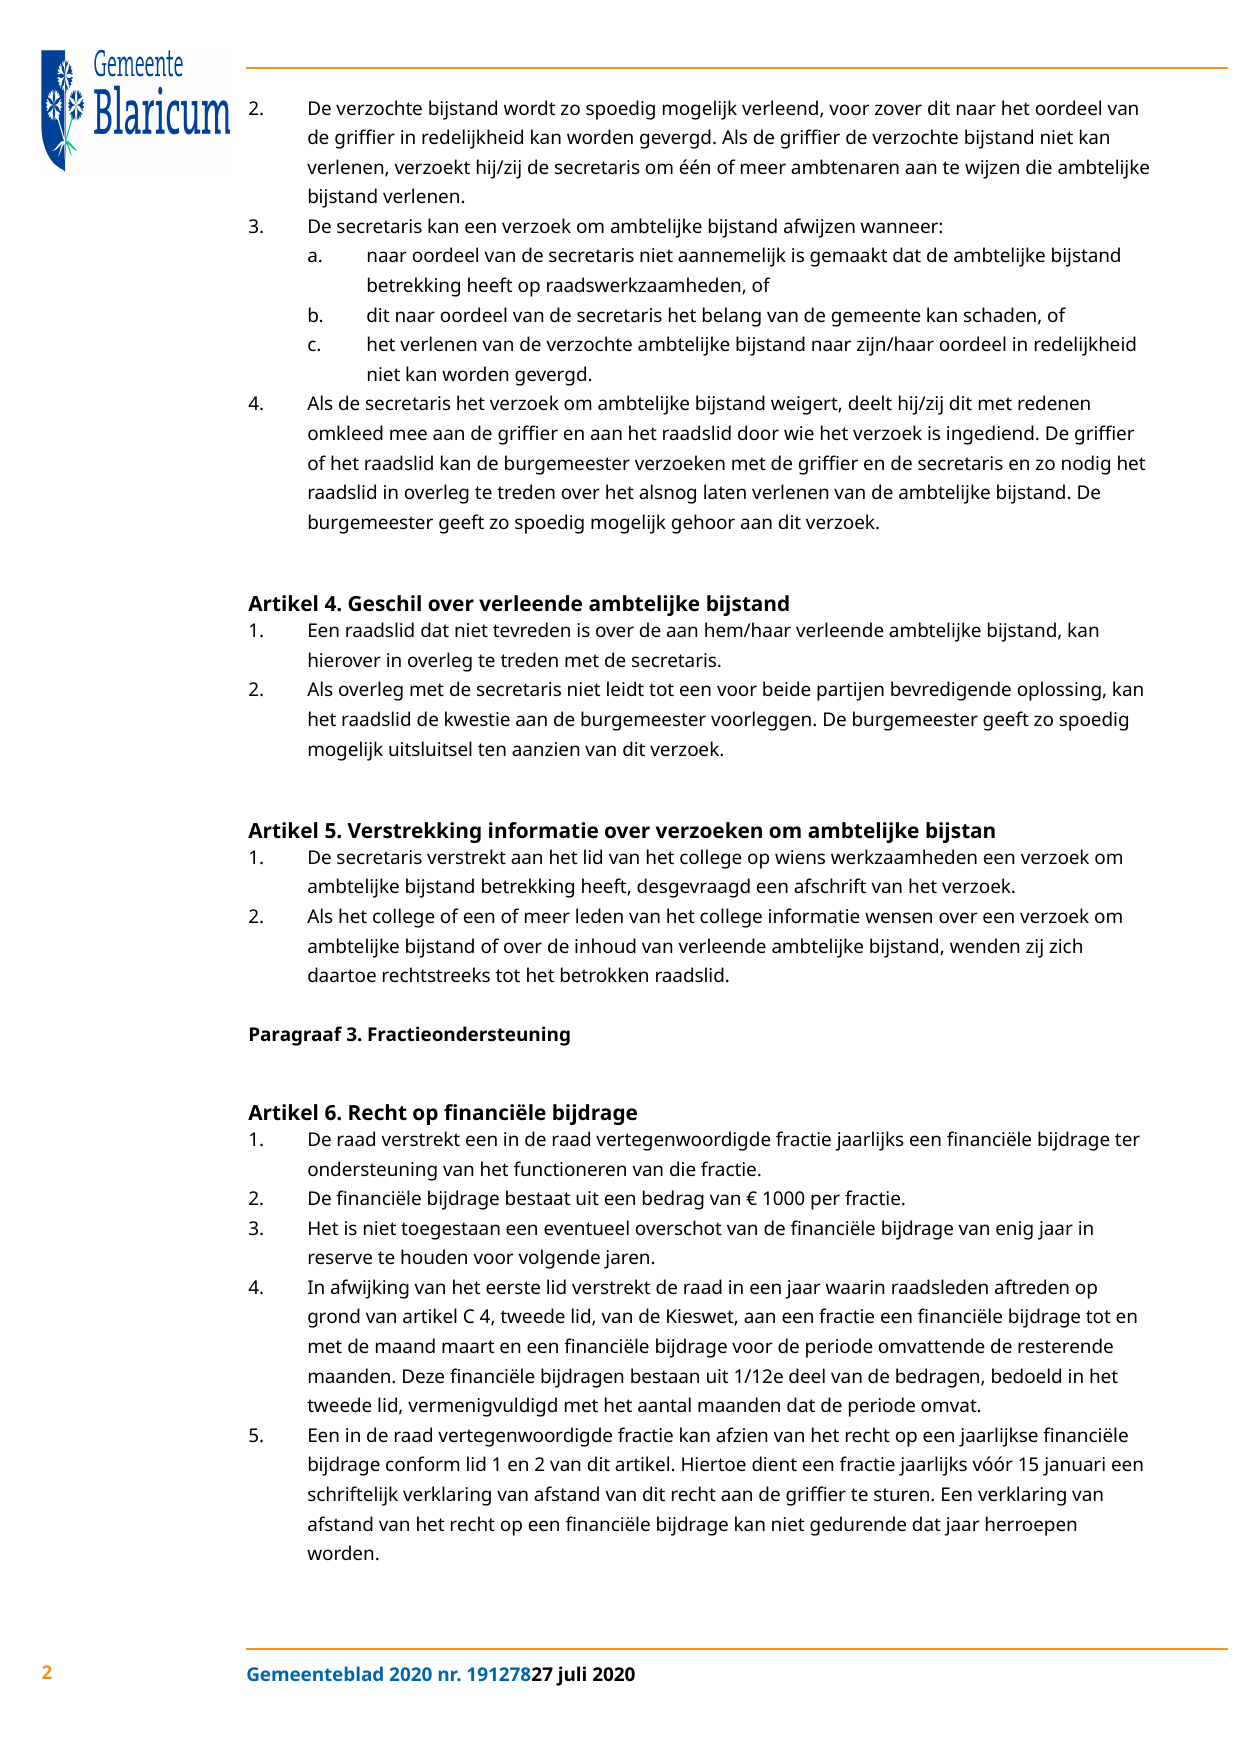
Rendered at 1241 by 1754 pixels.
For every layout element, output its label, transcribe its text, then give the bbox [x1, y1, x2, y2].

text Artikel 4. Geschil over verleende ambtelijke bijstand [248, 589, 1152, 617]
list Een in de raad vertegenwoordigde fractie kan afzien van het recht op een jaarlijkse financiële bijdrage conform lid 1 en 2 van dit artikel. Hiertoe dient een fractie jaarlijks vóór 15 januari een schriftelijk verklaring van afstand van dit recht aan de griffier te sturen. Een verklaring van afstand van het recht op een financiële bijdrage kan niet gedurende dat jaar herroepen worden. [248, 1422, 1152, 1566]
list Als de secretaris het verzoek om ambtelijke bijstand weigert, deelt hij/zij dit met redenen omkleed mee aan de griffier en aan het raadslid door wie het verzoek is ingediend. De griffier of het raadslid kan de burgemeester verzoeken met de griffier en de secretaris en zo nodig het raadslid in overleg te treden over het alsnog laten verlenen van de ambtelijke bijstand. De burgemeester geeft zo spoedig mogelijk gehoor aan dit verzoek. [248, 391, 1152, 535]
text Paragraaf 3. Fractieondersteuning [248, 1022, 1152, 1047]
list het verlenen van de verzochte ambtelijke bijstand naar zijn/haar oordeel in redelijkheid niet kan worden gevergd. [307, 331, 1152, 387]
list De financiële bijdrage bestaat uit een bedrag van € 1000 per fractie. [248, 1185, 1152, 1211]
list De secretaris verstrekt aan het lid van het college op wiens werkzaamheden een verzoek om ambtelijke bijstand betrekking heeft, desgevraagd een afschrift van het verzoek. [248, 844, 1152, 899]
list De raad verstrekt een in de raad vertegenwoordigde fractie jaarlijks een financiële bijdrage ter ondersteuning van het functioneren van die fractie. [248, 1126, 1152, 1182]
list Als het college of een of meer leden van het college informatie wensen over een verzoek om ambtelijke bijstand of over de inhoud van verleende ambtelijke bijstand, wenden zij zich daartoe rechtstreeks tot het betrokken raadslid. [248, 903, 1152, 988]
list Het is niet toegestaan een eventueel overschot van de financiële bijdrage van enig jaar in reserve te houden voor volgende jaren. [248, 1215, 1152, 1270]
text Artikel 5. Verstrekking informatie over verzoeken om ambtelijke bijstan [248, 816, 1152, 844]
picture [41, 47, 231, 172]
list In afwijking van het eerste lid verstrekt de raad in een jaar waarin raadsleden aftreden op grond van artikel C 4, tweede lid, van de Kieswet, aan een fractie een financiële bijdrage tot en met de maand maart en een financiële bijdrage voor de periode omvattende de resterende maanden. Deze financiële bijdragen bestaan uit 1/12e deel van de bedragen, bedoeld in het tweede lid, vermenigvuldigd met het aantal maanden dat de periode omvat. [248, 1274, 1152, 1418]
list De verzochte bijstand wordt zo spoedig mogelijk verleend, voor zover dit naar het oordeel van de griffier in redelijkheid kan worden gevergd. Als de griffier de verzochte bijstand niet kan verlenen, verzoekt hij/zij de secretaris om één of meer ambtenaren aan te wijzen die ambtelijke bijstand verlenen. [248, 95, 1152, 209]
list De secretaris kan een verzoek om ambtelijke bijstand afwijzen wanneer: [248, 213, 1152, 239]
text Artikel 6. Recht op financiële bijdrage [248, 1098, 1152, 1126]
list dit naar oordeel van de secretaris het belang van de gemeente kan schaden, of [307, 302, 1152, 328]
list naar oordeel van de secretaris niet aannemelijk is gemaakt dat de ambtelijke bijstand betrekking heeft op raadswerkzaamheden, of [307, 243, 1152, 298]
list Een raadslid dat niet tevreden is over de aan hem/haar verleende ambtelijke bijstand, kan hierover in overleg te treden met de secretaris. [248, 617, 1152, 673]
list Als overleg met de secretaris niet leidt tot een voor beide partijen bevredigende oplossing, kan het raadslid de kwestie aan de burgemeester voorleggen. De burgemeester geeft zo spoedig mogelijk uitsluitsel ten aanzien van dit verzoek. [248, 677, 1152, 761]
